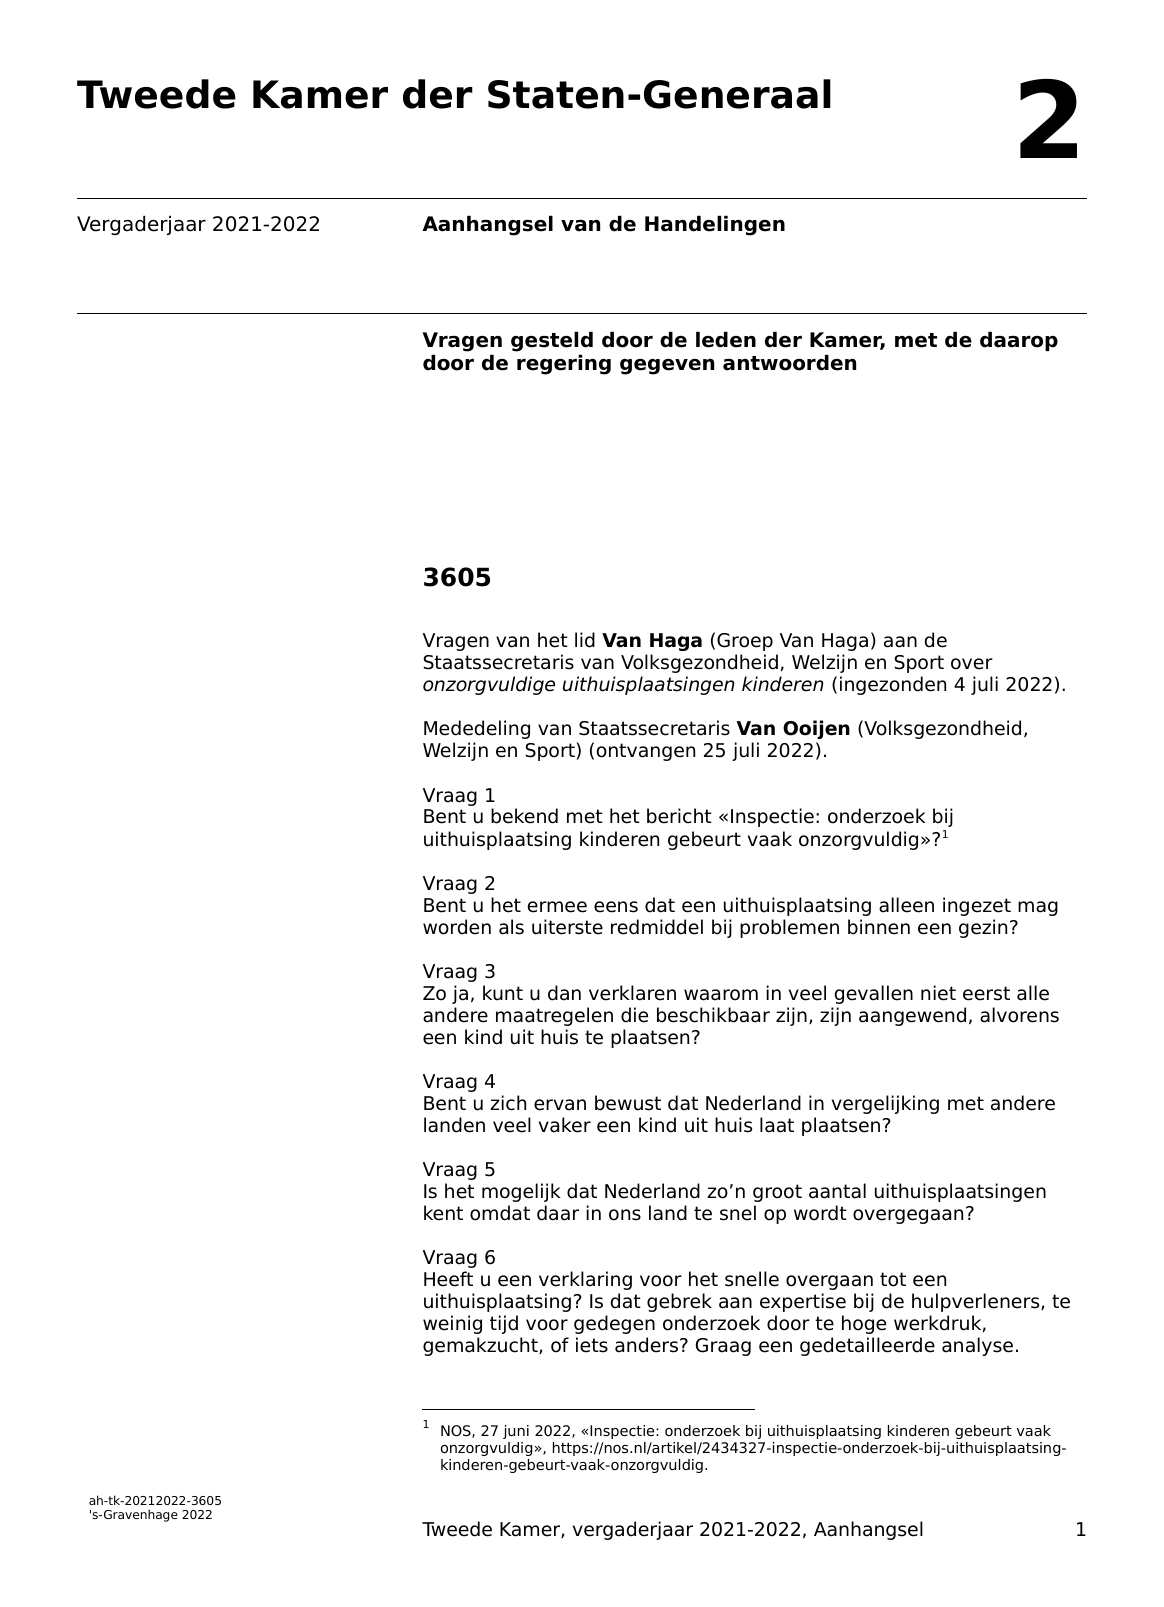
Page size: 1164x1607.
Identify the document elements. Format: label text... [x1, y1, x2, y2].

table_header Tweede Kamer der Staten-Generaal [77, 59, 886, 198]
text Bent u zich ervan bewust dat Nederland in vergelijking met andere landen veel vaker een kind uit huis laat plaatsen? [422, 1093, 1087, 1137]
text Vraag 1 [422, 784, 1087, 806]
text Vraag 2 [422, 873, 1087, 894]
table_cell Aanhangsel van de Handelingen [422, 199, 1087, 313]
table_cell [77, 314, 422, 375]
text Heeft u een verklaring voor het snelle overgaan tot een uithuisplaatsing? Is dat gebrek aan expertise bij de hulpverleners, te weinig tijd voor gedegen onderzoek door te hoge werkdruk, gemakzucht, of iets anders? Graag een gedetailleerde analyse. [422, 1269, 1087, 1357]
text Vraag 6 [422, 1247, 1087, 1269]
text Is het mogelijk dat Nederland zo’n groot aantal uithuisplaatsingen kent omdat daar in ons land te snel op wordt overgegaan? [422, 1181, 1087, 1225]
table_cell Vragen gesteld door de leden der Kamer, met de daarop door de regering gegeven antwoorden [422, 314, 1087, 375]
table_header 2 [886, 59, 1087, 198]
text Zo ja, kunt u dan verklaren waarom in veel gevallen niet eerst alle andere maatregelen die beschikbaar zijn, zijn aangewend, alvorens een kind uit huis te plaatsen? [422, 983, 1087, 1049]
text 's-Gravenhage 2022 [88, 1508, 323, 1522]
text Vraag 4 [422, 1071, 1087, 1093]
table_cell Vergaderjaar 2021-2022 [77, 199, 422, 313]
text NOS, 27 juni 2022, «Inspectie: onderzoek bij uithuisplaatsing kinderen gebeurt vaak onzorgvuldig», https://nos.nl/artikel/2434327-inspectie-onderzoek-bij-uithuisplaatsing-kinderen-gebeurt-vaak-onzorgvuldig. [422, 1418, 1087, 1474]
text Bent u het ermee eens dat een uithuisplaatsing alleen ingezet mag worden als uiterste redmiddel bij problemen binnen een gezin? [422, 894, 1087, 938]
text Vragen van het lid Van Haga (Groep Van Haga) aan de Staatssecretaris van Volksgezondheid, Welzijn en Sport over onzorgvuldige uithuisplaatsingen kinderen (ingezonden 4 juli 2022). [422, 630, 1087, 696]
text Vraag 3 [422, 961, 1087, 983]
text Bent u bekend met het bericht «Inspectie: onderzoek bij uithuisplaatsing kinderen gebeurt vaak onzorgvuldig»? [422, 806, 1087, 850]
text 3605 [422, 563, 1087, 592]
text Vraag 5 [422, 1159, 1087, 1181]
text Mededeling van Staatssecretaris Van Ooijen (Volksgezondheid, Welzijn en Sport) (ontvangen 25 juli 2022). [422, 718, 1087, 762]
text ah-tk-20212022-3605 [88, 1494, 323, 1508]
